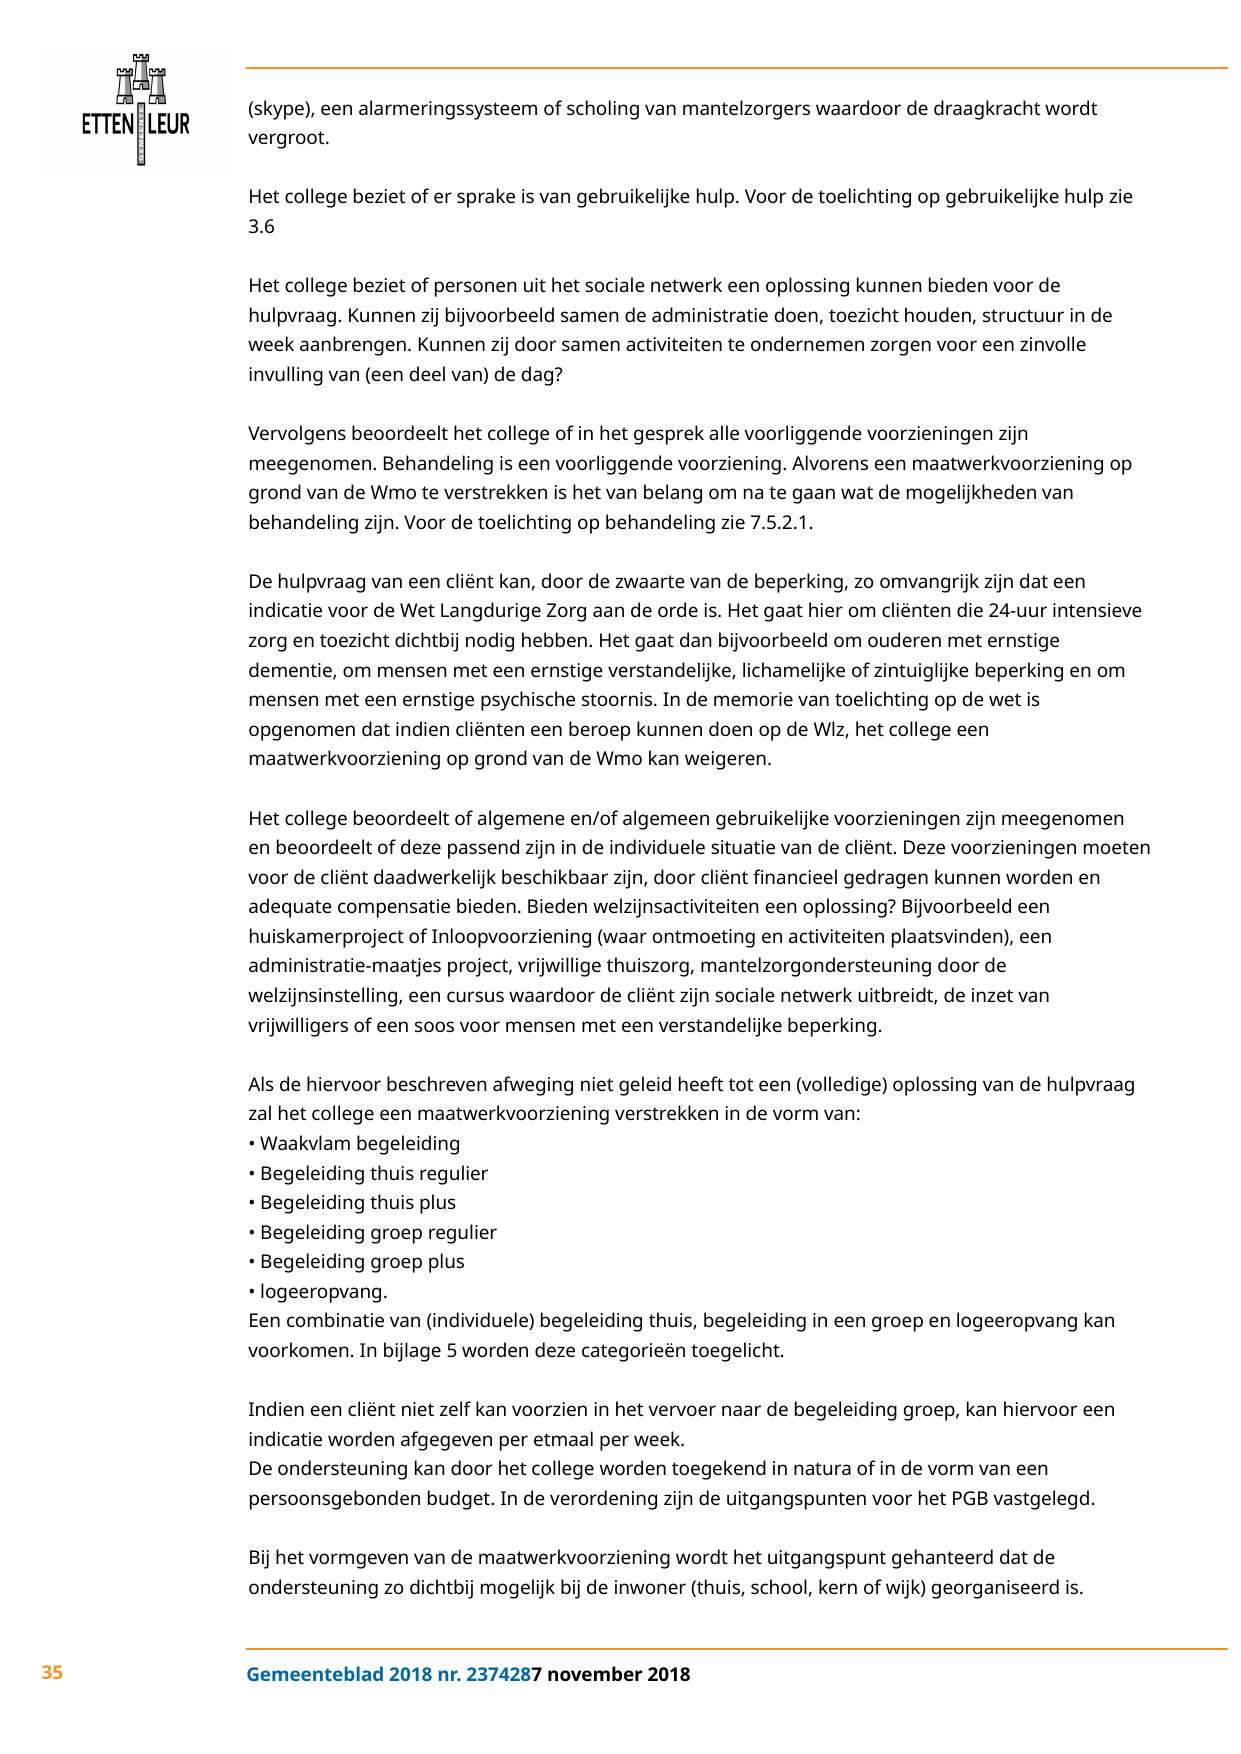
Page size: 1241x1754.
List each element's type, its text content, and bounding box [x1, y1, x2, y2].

text (skype), een alarmeringssysteem of scholing van mantelzorgers waardoor de draagkracht wordt vergroot. [248, 95, 1152, 150]
text Het college beziet of er sprake is van gebruikelijke hulp. Voor de toelichting op gebruikelijke hulp zie 3.6 [248, 183, 1152, 239]
text De hulpvraag van een cliënt kan, door de zwaarte van de beperking, zo omvangrijk zijn dat een indicatie voor de Wet Langdurige Zorg aan de orde is. Het gaat hier om cliënten die 24-uur intensieve zorg en toezicht dichtbij nodig hebben. Het gaat dan bijvoorbeeld om ouderen met ernstige dementie, om mensen met een ernstige verstandelijke, lichamelijke of zintuiglijke beperking en om mensen met een ernstige psychische stoornis. In de memorie van toelichting op de wet is opgenomen dat indien cliënten een beroep kunnen doen op de Wlz, het college een maatwerkvoorziening op grond van de Wmo kan weigeren. [248, 568, 1152, 771]
text Vervolgens beoordeelt het college of in het gesprek alle voorliggende voorzieningen zijn meegenomen. Behandeling is een voorliggende voorziening. Alvorens een maatwerkvoorziening op grond van de Wmo te verstrekken is het van belang om na te gaan wat de mogelijkheden van behandeling zijn. Voor de toelichting op behandeling zie 7.5.2.1. [248, 420, 1152, 535]
text Het college beziet of personen uit het sociale netwerk een oplossing kunnen bieden voor de hulpvraag. Kunnen zij bijvoorbeeld samen de administratie doen, toezicht houden, structuur in de week aanbrengen. Kunnen zij door samen activiteiten te ondernemen zorgen voor een zinvolle invulling van (een deel van) de dag? [248, 272, 1152, 387]
text • Begeleiding groep plus [248, 1248, 1152, 1274]
text • Begeleiding thuis plus [248, 1189, 1152, 1215]
text • Waakvlam begeleiding [248, 1130, 1152, 1156]
text Als de hiervoor beschreven afweging niet geleid heeft tot een (volledige) oplossing van de hulpvraag zal het college een maatwerkvoorziening verstrekken in de vorm van: [248, 1071, 1152, 1126]
text • Begeleiding groep regulier [248, 1219, 1152, 1245]
picture [41, 47, 231, 172]
text Een combinatie van (individuele) begeleiding thuis, begeleiding in een groep en logeeropvang kan voorkomen. In bijlage 5 worden deze categorieën toegelicht. [248, 1308, 1152, 1363]
text Indien een cliënt niet zelf kan voorzien in het vervoer naar de begeleiding groep, kan hiervoor een indicatie worden afgegeven per etmaal per week. [248, 1396, 1152, 1452]
text De ondersteuning kan door het college worden toegekend in natura of in de vorm van een persoonsgebonden budget. In de verordening zijn de uitgangspunten voor het PGB vastgelegd. [248, 1456, 1152, 1511]
text • logeeropvang. [248, 1278, 1152, 1304]
text Het college beoordeelt of algemene en/of algemeen gebruikelijke voorzieningen zijn meegenomen en beoordeelt of deze passend zijn in de individuele situatie van de cliënt. Deze voorzieningen moeten voor de cliënt daadwerkelijk beschikbaar zijn, door cliënt financieel gedragen kunnen worden en adequate compensatie bieden. Bieden welzijnsactiviteiten een oplossing? Bijvoorbeeld een huiskamerproject of Inloopvoorziening (waar ontmoeting en activiteiten plaatsvinden), een administratie-maatjes project, vrijwillige thuiszorg, mantelzorgondersteuning door de welzijnsinstelling, een cursus waardoor de cliënt zijn sociale netwerk uitbreidt, de inzet van vrijwilligers of een soos voor mensen met een verstandelijke beperking. [248, 805, 1152, 1038]
text • Begeleiding thuis regulier [248, 1160, 1152, 1186]
text Bij het vormgeven van de maatwerkvoorziening wordt het uitgangspunt gehanteerd dat de ondersteuning zo dichtbij mogelijk bij de inwoner (thuis, school, kern of wijk) georganiseerd is. [248, 1544, 1152, 1600]
